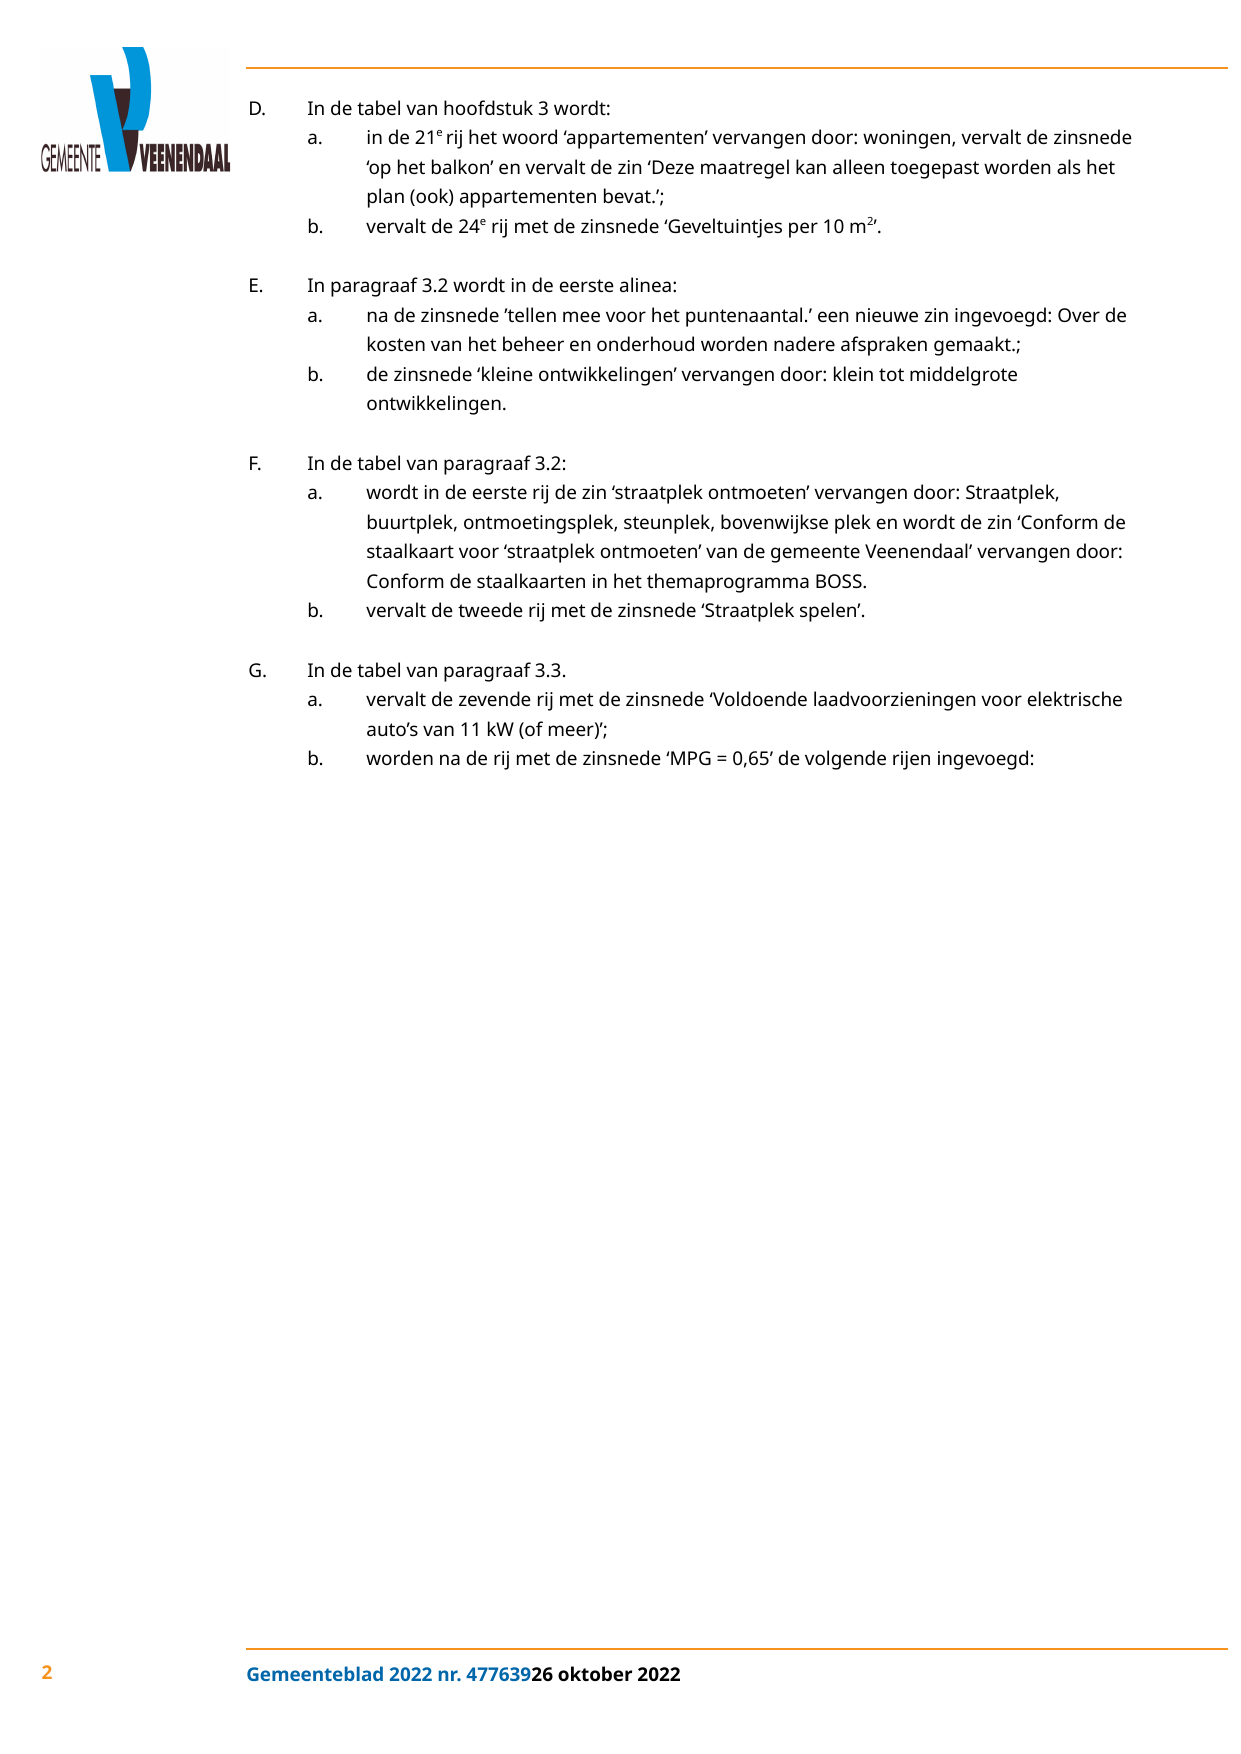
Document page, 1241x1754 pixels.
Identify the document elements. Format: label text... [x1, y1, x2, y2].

list In de tabel van paragraaf 3.3. [248, 657, 1152, 683]
picture [41, 47, 130, 172]
list In de tabel van hoofdstuk 3 wordt: [248, 95, 1152, 121]
list worden na de rij met de zinsnede ‘MPG = 0,65’ de volgende rijen ingevoegd: [307, 746, 1152, 771]
list In de tabel van paragraaf 3.2: [248, 450, 1152, 476]
list vervalt de tweede rij met de zinsnede ‘Straatplek spelen’. [307, 598, 1152, 623]
list in de 21e rij het woord ‘appartementen’ vervangen door: woningen, vervalt de zinsnede ‘op het balkon’ en vervalt de zin ‘Deze maatregel kan alleen toegepast worden als het plan (ook) appartementen bevat.’; [307, 124, 1152, 209]
list na de zinsnede ’tellen mee voor het puntenaantal.’ een nieuwe zin ingevoegd: Over de kosten van het beheer en onderhoud worden nadere afspraken gemaakt.; [307, 302, 1152, 357]
list vervalt de zevende rij met de zinsnede ‘Voldoende laadvoorzieningen voor elektrische auto’s van 11 kW (of meer)’; [307, 686, 1152, 742]
list vervalt de 24e rij met de zinsnede ‘Geveltuintjes per 10 m2’. [307, 213, 1152, 239]
list de zinsnede ‘kleine ontwikkelingen’ vervangen door: klein tot middelgrote ontwikkelingen. [307, 361, 1152, 416]
picture [123, 47, 231, 172]
list wordt in de eerste rij de zin ‘straatplek ontmoeten’ vervangen door: Straatplek, buurtplek, ontmoetingsplek, steunplek, bovenwijkse plek en wordt de zin ‘Conform de staalkaart voor ‘straatplek ontmoeten’ van de gemeente Veenendaal’ vervangen door: Conform de staalkaarten in het themaprogramma BOSS. [307, 479, 1152, 594]
list In paragraaf 3.2 wordt in de eerste alinea: [248, 272, 1152, 298]
